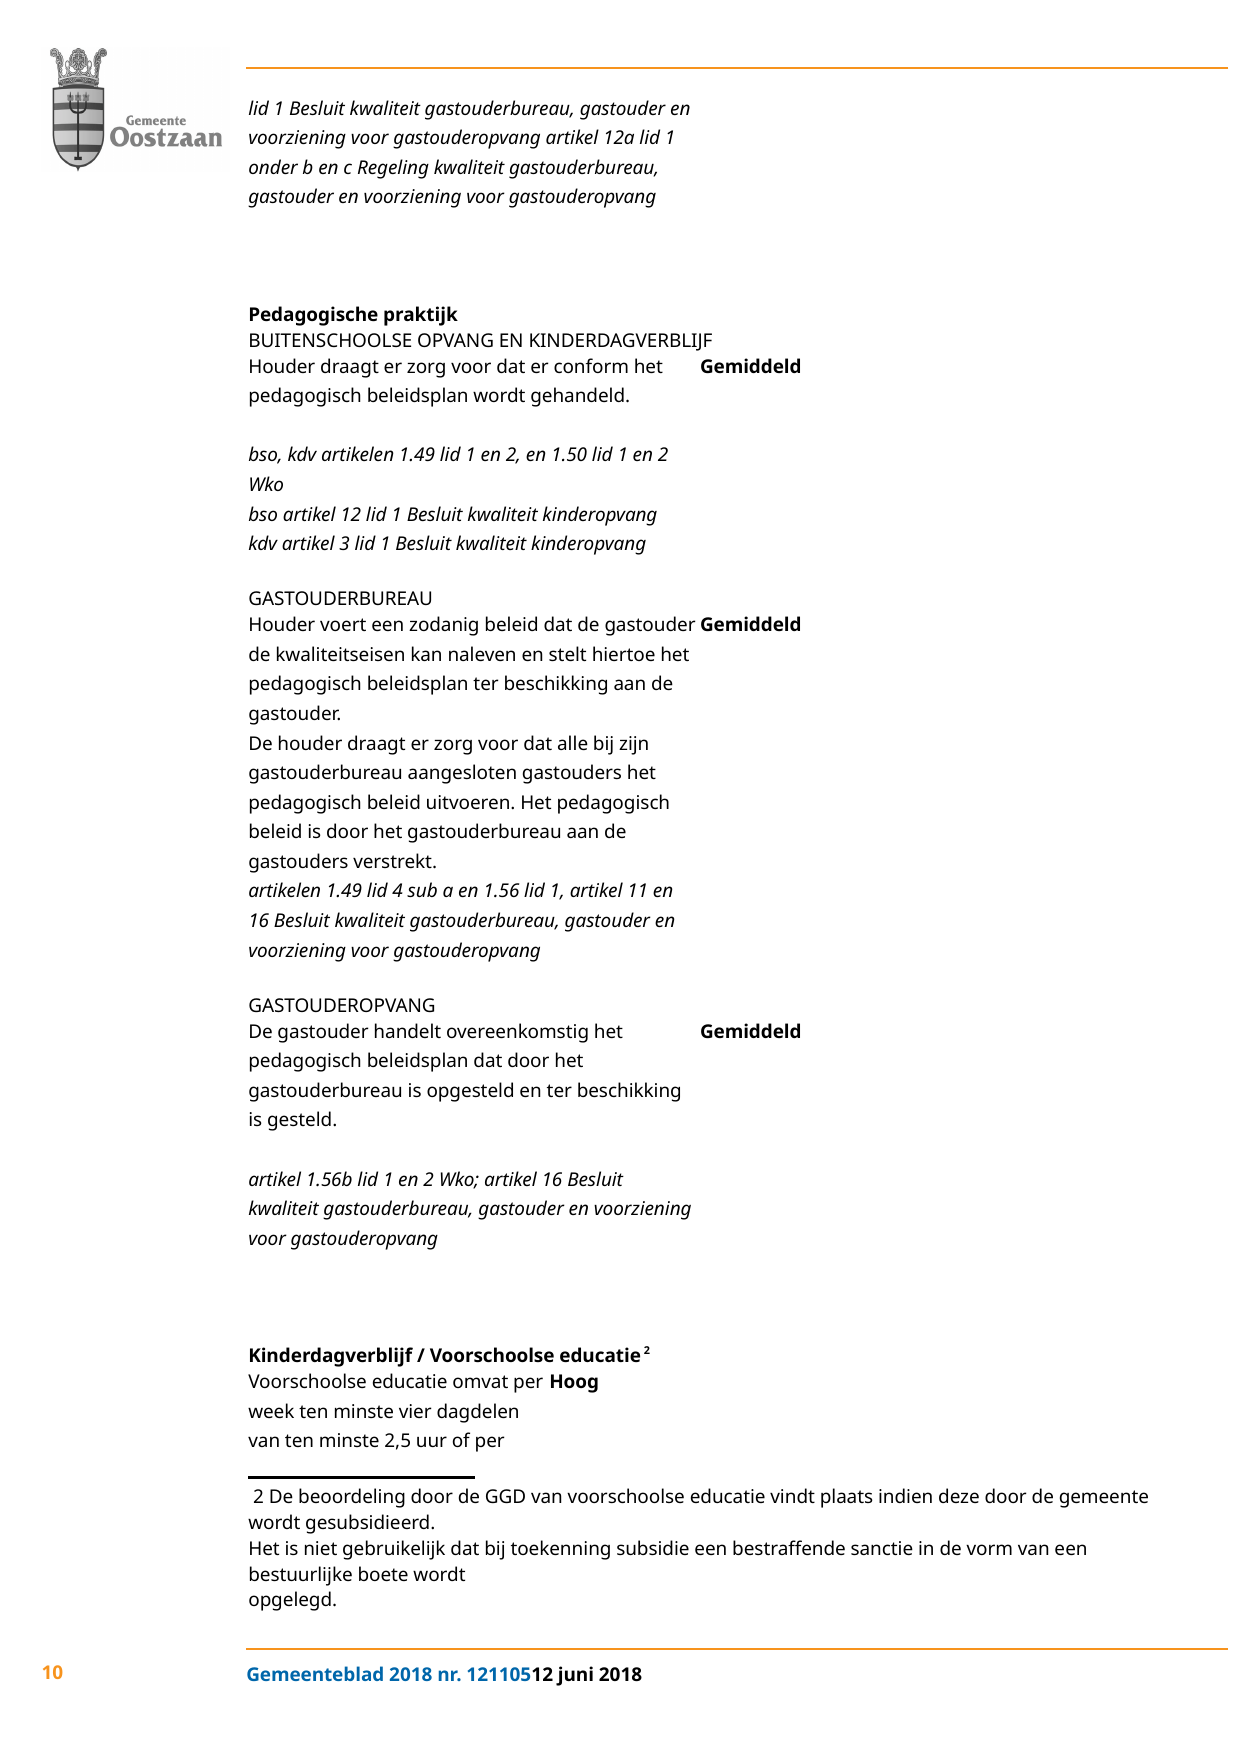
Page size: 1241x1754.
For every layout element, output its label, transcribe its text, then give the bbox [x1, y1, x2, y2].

table_cell Hoog [549, 1369, 850, 1453]
table_cell Houder draagt er zorg voor dat er conform het pedagogisch beleidsplan wordt gehandeld. bso, kdv artikelen 1.49 lid 1 en 2, en 1.50 lid 1 en 2 Wko bso artikel 12 lid 1 Besluit kwaliteit kinderopvang kdv artikel 3 lid 1 Besluit kwaliteit kinderopvang [248, 353, 700, 586]
table_cell GASTOUDEROPVANG [248, 992, 1152, 1018]
table_cell Gemiddeld [700, 353, 1152, 586]
table_cell De gastouder handelt overeenkomstig het pedagogisch beleidsplan dat door het gastouderbureau is opgesteld en ter beschikking is gesteld. artikel 1.56b lid 1 en 2 Wko; artikel 16 Besluit kwaliteit gastouderbureau, gastouder en voorziening voor gastouderopvang [248, 1018, 700, 1280]
table_cell BUITENSCHOOLSE OPVANG EN KINDERDAGVERBLIJF [248, 327, 1152, 353]
table_header Pedagogische praktijk [248, 301, 1152, 327]
table_cell GASTOUDERBUREAU [248, 586, 1152, 611]
table_cell [700, 95, 1152, 239]
table_cell Gemiddeld [700, 1018, 1152, 1280]
table_cell Gemiddeld [700, 611, 1152, 992]
table_cell Houder voert een zodanig beleid dat de gastouder de kwaliteitseisen kan naleven en stelt hiertoe het pedagogisch beleidsplan ter beschikking aan de gastouder. De houder draagt er zorg voor dat alle bij zijn gastouderbureau aangesloten gastouders het pedagogisch beleid uitvoeren. Het pedagogisch beleid is door het gastouderbureau aan de gastouders verstrekt. artikelen 1.49 lid 4 sub a en 1.56 lid 1, artikel 11 en 16 Besluit kwaliteit gastouderbureau, gastouder en voorziening voor gastouderopvang [248, 611, 700, 992]
table_cell lid 1 Besluit kwaliteit gastouderbureau, gastouder en voorziening voor gastouderopvang artikel 12a lid 1 onder b en c Regeling kwaliteit gastouderbureau, gastouder en voorziening voor gastouderopvang [248, 95, 700, 239]
table_cell Voorschoolse educatie omvat per week ten minste vier dagdelen van ten minste 2,5 uur of per [248, 1369, 549, 1453]
table_header Kinderdagverblijf / Voorschoolse educatie [248, 1343, 850, 1368]
picture [41, 47, 231, 172]
